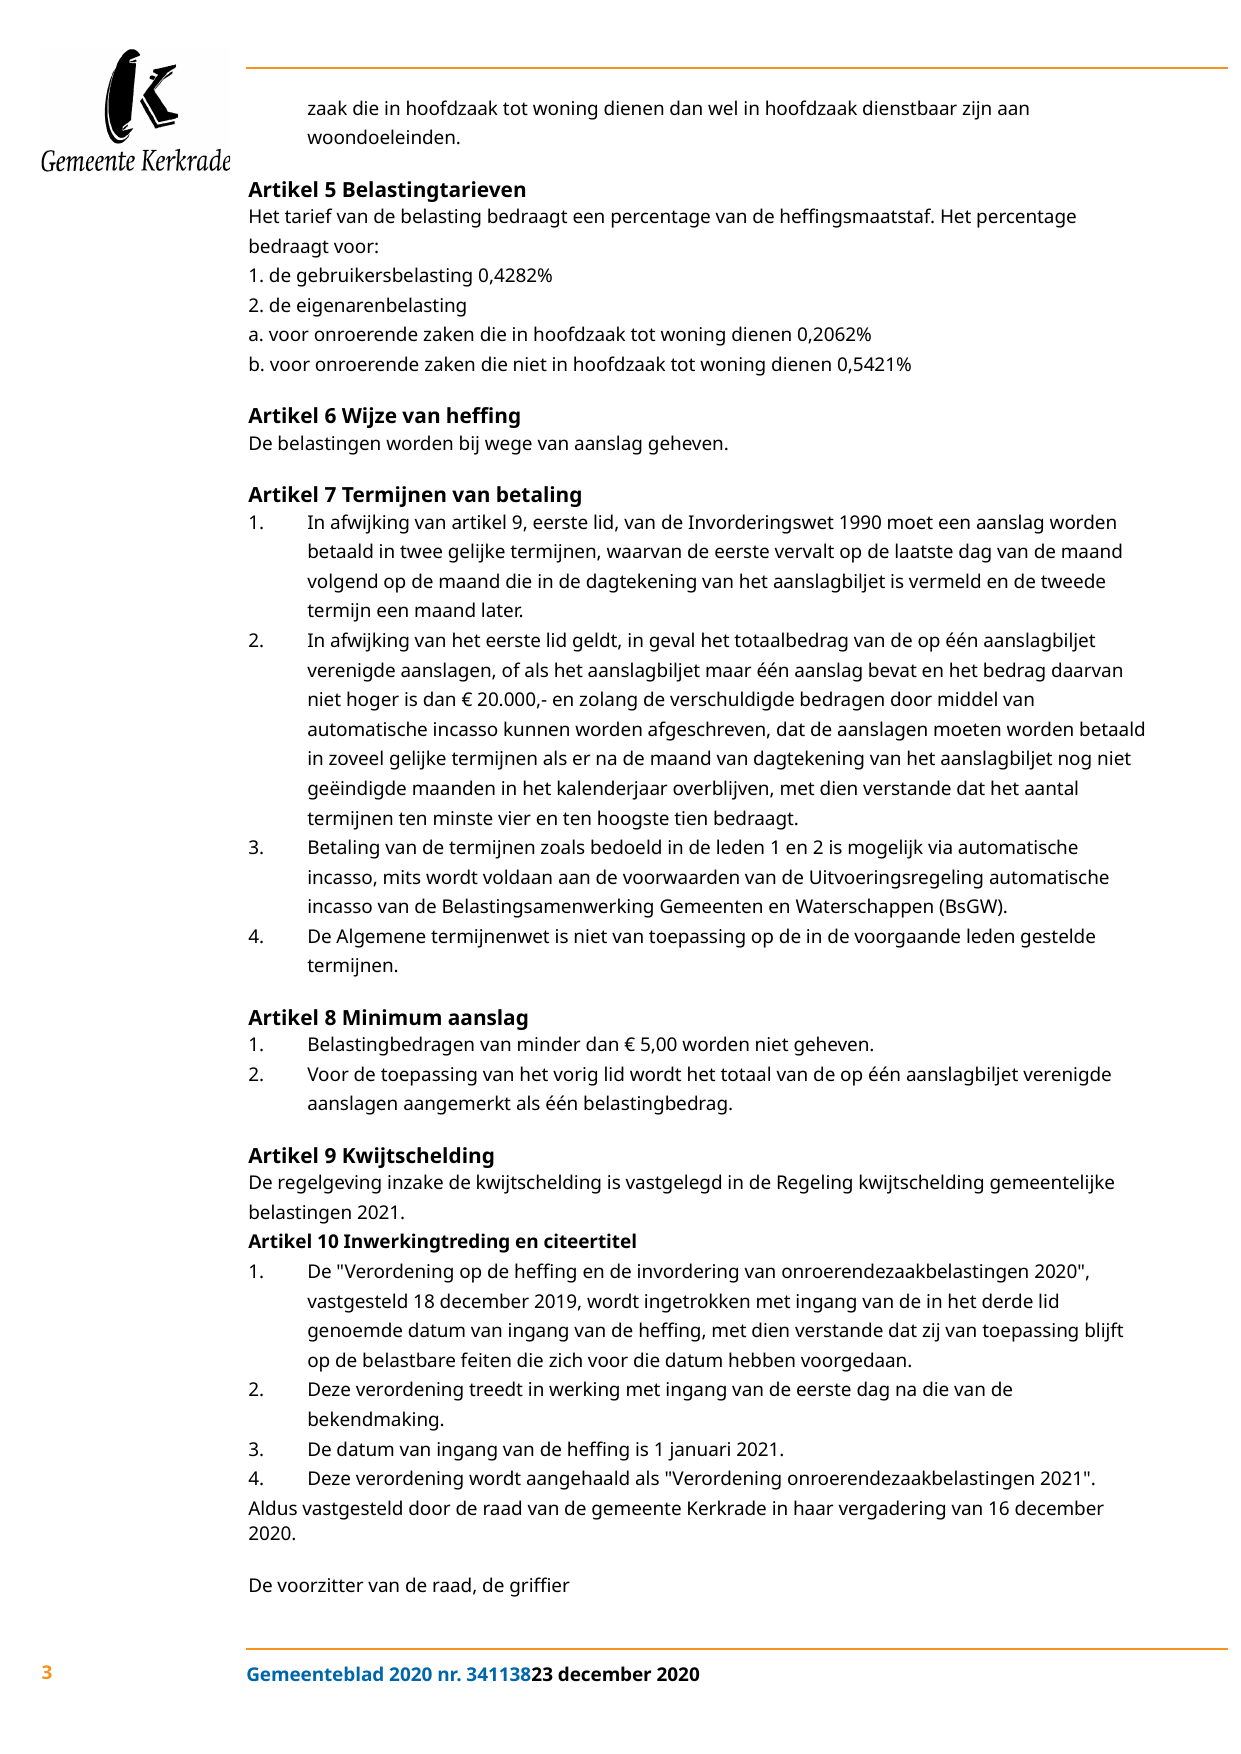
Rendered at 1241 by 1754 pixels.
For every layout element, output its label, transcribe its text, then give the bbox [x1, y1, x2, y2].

text De belastingen worden bij wege van aanslag geheven. [248, 430, 1152, 456]
text Artikel 5 Belastingtarieven [248, 175, 1152, 203]
text Artikel 9 Kwijtschelding [248, 1141, 1152, 1169]
text 2. de eigenarenbelasting [248, 292, 1152, 318]
text b. voor onroerende zaken die niet in hoofdzaak tot woning dienen 0,5421% [248, 351, 1152, 377]
list Deze verordening treedt in werking met ingang van de eerste dag na die van de bekendmaking. [248, 1377, 1152, 1432]
text a. voor onroerende zaken die in hoofdzaak tot woning dienen 0,2062% [248, 322, 1152, 347]
list zaak die in hoofdzaak tot woning dienen dan wel in hoofdzaak dienstbaar zijn aan woondoeleinden. [248, 95, 1152, 150]
list De Algemene termijnenwet is niet van toepassing op de in de voorgaande leden gestelde termijnen. [248, 923, 1152, 978]
text Artikel 10 Inwerkingtreding en citeertitel [248, 1229, 1152, 1254]
text 1. de gebruikersbelasting 0,4282% [248, 262, 1152, 288]
text Artikel 8 Minimum aanslag [248, 1003, 1152, 1031]
list In afwijking van het eerste lid geldt, in geval het totaalbedrag van de op één aanslagbiljet verenigde aanslagen, of als het aanslagbiljet maar één aanslag bevat en het bedrag daarvan niet hoger is dan € 20.000,- en zolang de verschuldigde bedragen door middel van automatische incasso kunnen worden afgeschreven, dat de aanslagen moeten worden betaald in zoveel gelijke termijnen als er na de maand van dagtekening van het aanslagbiljet nog niet geëindigde maanden in het kalenderjaar overblijven, met dien verstande dat het aantal termijnen ten minste vier en ten hoogste tien bedraagt. [248, 627, 1152, 830]
picture [41, 47, 231, 172]
list De "Verordening op de heffing en de invordering van onroerendezaakbelastingen 2020", vastgesteld 18 december 2019, wordt ingetrokken met ingang van de in het derde lid genoemde datum van ingang van de heffing, met dien verstande dat zij van toepassing blijft op de belastbare feiten die zich voor die datum hebben voorgedaan. [248, 1258, 1152, 1373]
text Het tarief van de belasting bedraagt een percentage van de heffingsmaatstaf. Het percentage bedraagt voor: [248, 203, 1152, 258]
text Artikel 7 Termijnen van betaling [248, 480, 1152, 509]
text Artikel 6 Wijze van heffing [248, 402, 1152, 430]
text De voorzitter van de raad, de griffier [248, 1572, 1152, 1598]
text De regelgeving inzake de kwijtschelding is vastgelegd in de Regeling kwijtschelding gemeentelijke belastingen 2021. [248, 1169, 1152, 1225]
text Aldus vastgesteld door de raad van de gemeente Kerkrade in haar vergadering van 16 december 2020. [248, 1495, 1152, 1546]
list Voor de toepassing van het vorig lid wordt het totaal van de op één aanslagbiljet verenigde aanslagen aangemerkt als één belastingbedrag. [248, 1061, 1152, 1116]
list Deze verordening wordt aangehaald als "Verordening onroerendezaakbelastingen 2021". [248, 1465, 1152, 1491]
list De datum van ingang van de heffing is 1 januari 2021. [248, 1436, 1152, 1461]
list In afwijking van artikel 9, eerste lid, van de Invorderingswet 1990 moet een aanslag worden betaald in twee gelijke termijnen, waarvan de eerste vervalt op de laatste dag van de maand volgend op de maand die in de dagtekening van het aanslagbiljet is vermeld en de tweede termijn een maand later. [248, 509, 1152, 623]
list Belastingbedragen van minder dan € 5,00 worden niet geheven. [248, 1031, 1152, 1057]
list Betaling van de termijnen zoals bedoeld in de leden 1 en 2 is mogelijk via automatische incasso, mits wordt voldaan aan de voorwaarden van de Uitvoeringsregeling automatische incasso van de Belastingsamenwerking Gemeenten en Waterschappen (BsGW). [248, 834, 1152, 919]
